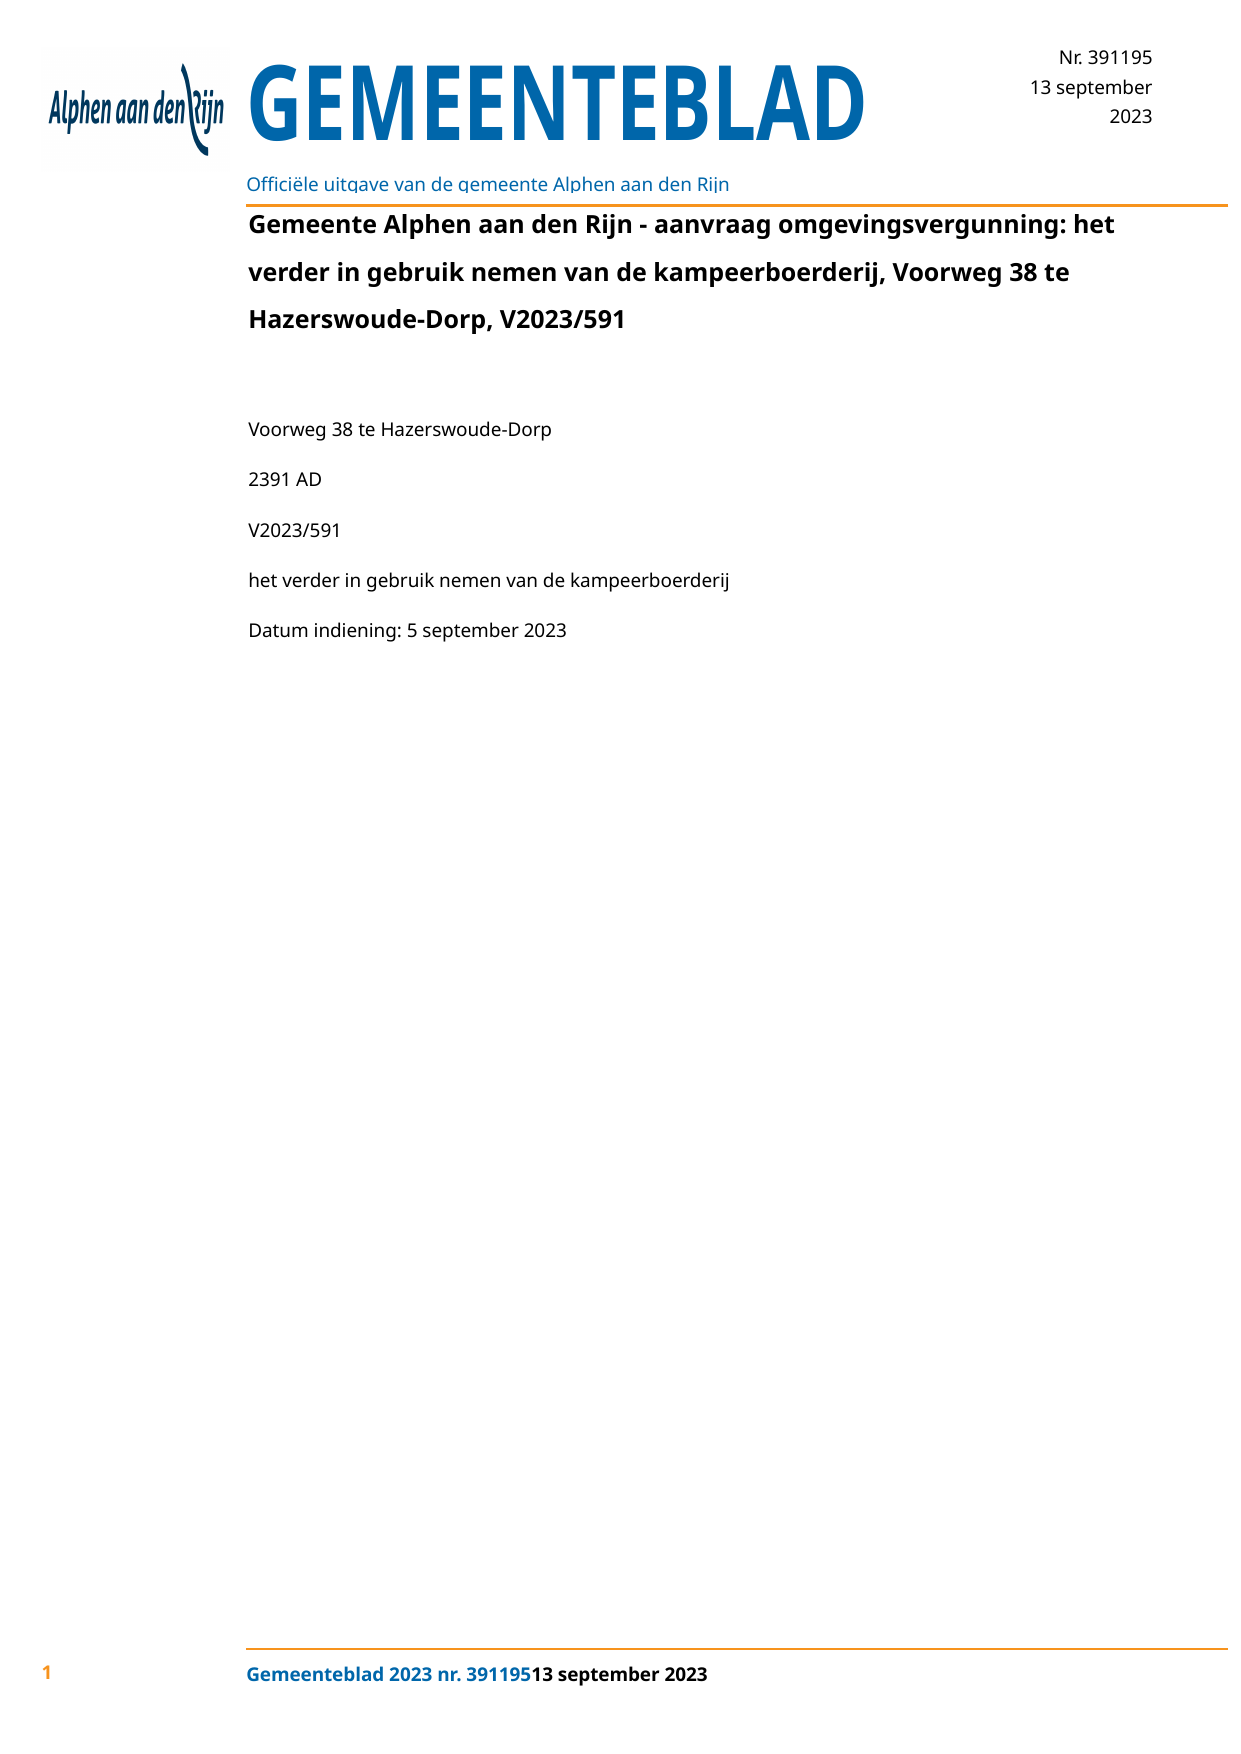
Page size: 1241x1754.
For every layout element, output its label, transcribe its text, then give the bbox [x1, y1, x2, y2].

text Gemeente Alphen aan den Rijn - aanvraag omgevingsvergunning: het verder in gebruik nemen van de kampeerboerderij, Voorweg 38 te Hazerswoude-Dorp, V2023/591 [248, 207, 1152, 336]
text Datum indiening: 5 september 2023 [248, 618, 1152, 643]
text 2391 AD [248, 466, 1152, 492]
picture [41, 47, 231, 172]
text V2023/591 [248, 517, 1152, 542]
text het verder in gebruik nemen van de kampeerboerderij [248, 567, 1152, 593]
text Voorweg 38 te Hazerswoude-Dorp [248, 416, 1152, 442]
